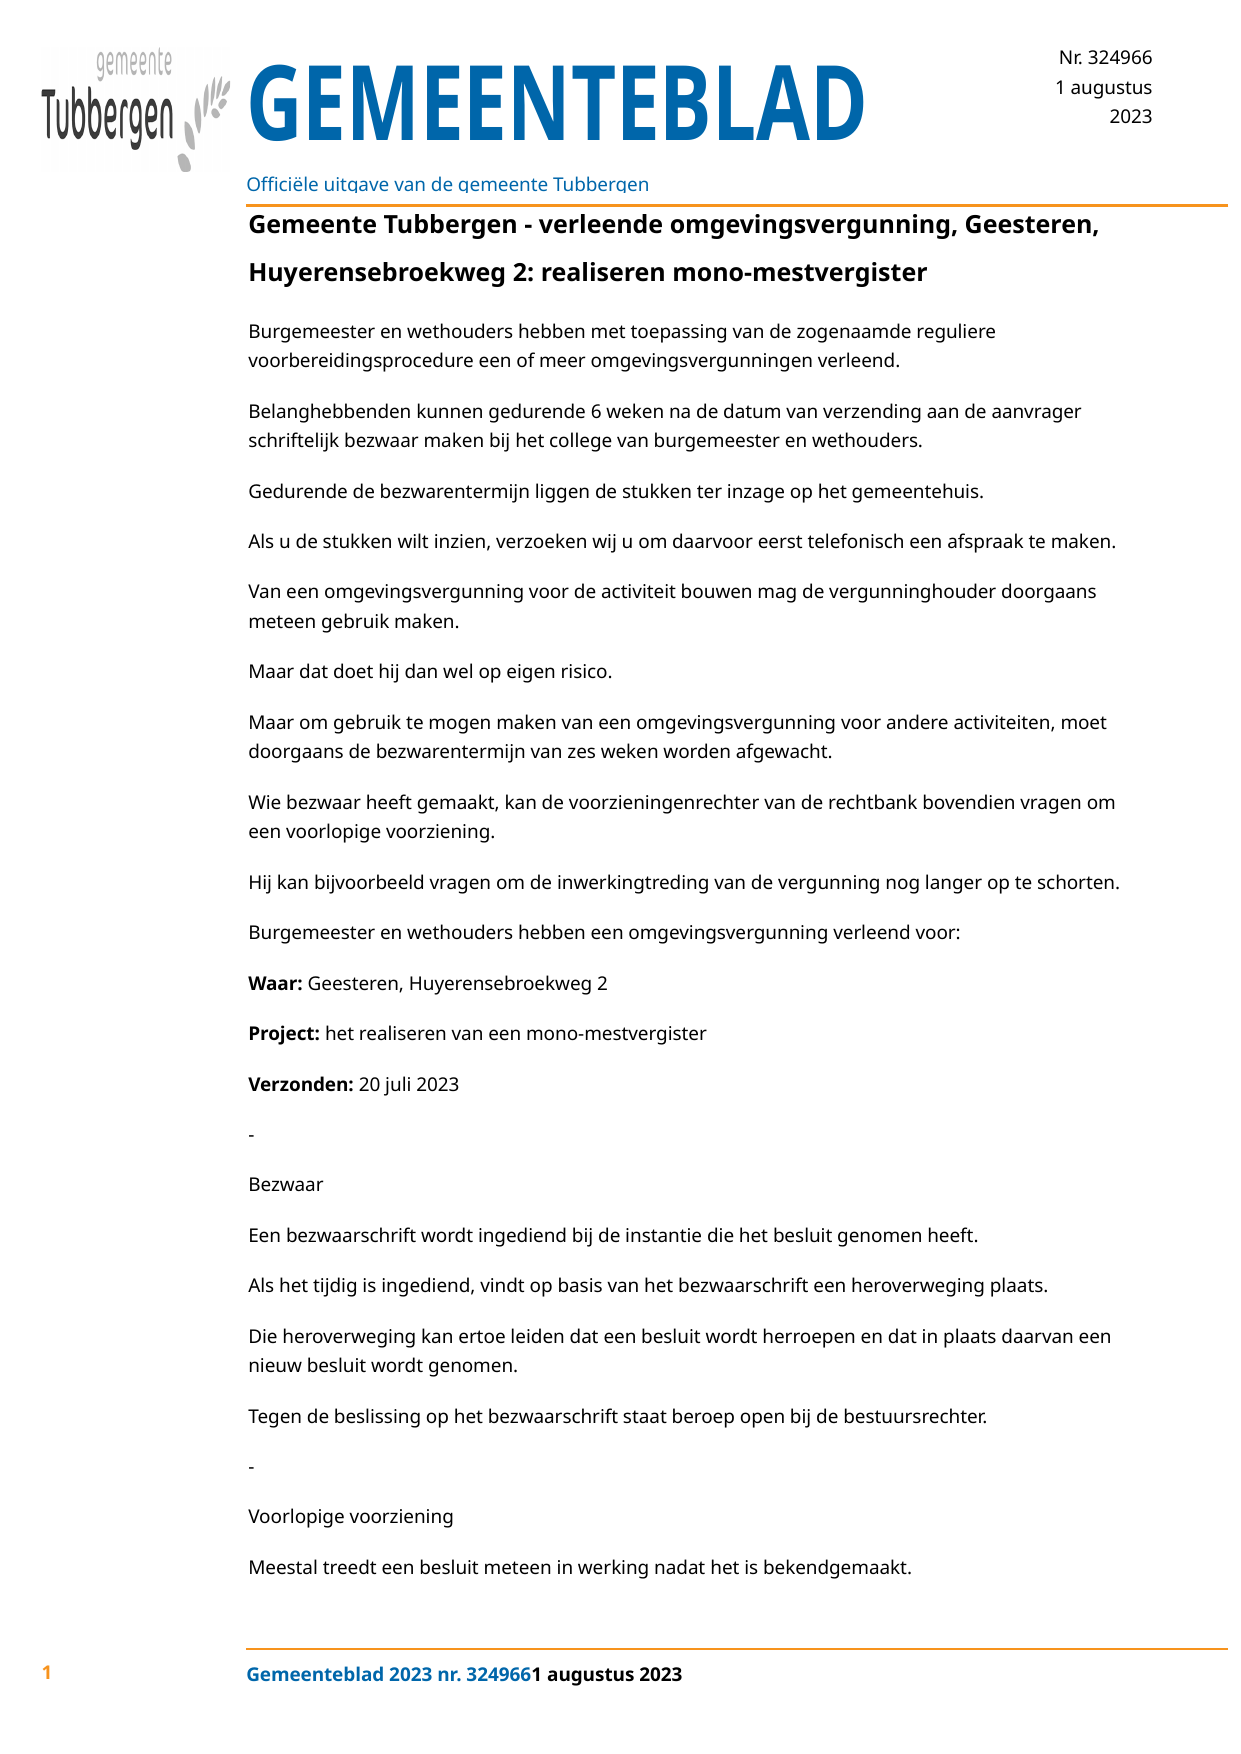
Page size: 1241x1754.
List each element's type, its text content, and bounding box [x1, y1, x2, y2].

text Tegen de beslissing op het bezwaarschrift staat beroep open bij de bestuursrechter. [248, 1403, 1152, 1429]
text Hij kan bijvoorbeeld vragen om de inwerkingtreding van de vergunning nog langer op te schorten. [248, 869, 1152, 895]
text Gedurende de bezwarentermijn liggen de stukken ter inzage op het gemeentehuis. [248, 478, 1152, 504]
text Een bezwaarschrift wordt ingediend bij de instantie die het besluit genomen heeft. [248, 1222, 1152, 1248]
text Bezwaar [248, 1172, 1152, 1197]
text Meestal treedt een besluit meteen in werking nadat het is bekendgemaakt. [248, 1554, 1152, 1580]
text Burgemeester en wethouders hebben een omgevingsvergunning verleend voor: [248, 919, 1152, 945]
text Waar: Geesteren, Huyerensebroekweg 2 [248, 970, 1152, 996]
text Als u de stukken wilt inzien, verzoeken wij u om daarvoor eerst telefonisch een afspraak te maken. [248, 528, 1152, 554]
text Burgemeester en wethouders hebben met toepassing van de zogenaamde reguliere voorbereidingsprocedure een of meer omgevingsvergunningen verleend. [248, 318, 1152, 373]
text Maar dat doet hij dan wel op eigen risico. [248, 659, 1152, 684]
text Maar om gebruik te mogen maken van een omgevingsvergunning voor andere activiteiten, moet doorgaans de bezwarentermijn van zes weken worden afgewacht. [248, 709, 1152, 764]
text - [248, 1121, 1152, 1147]
text Van een omgevingsvergunning voor de activiteit bouwen mag de vergunninghouder doorgaans meteen gebruik maken. [248, 579, 1152, 634]
text - [248, 1453, 1152, 1479]
text Verzonden: 20 juli 2023 [248, 1071, 1152, 1097]
text Belanghebbenden kunnen gedurende 6 weken na de datum van verzending aan de aanvrager schriftelijk bezwaar maken bij het college van burgemeester en wethouders. [248, 398, 1152, 453]
picture [41, 47, 231, 172]
text Voorlopige voorziening [248, 1504, 1152, 1529]
text Gemeente Tubbergen - verleende omgevingsvergunning, Geesteren, Huyerensebroekweg 2: realiseren mono-mestvergister [248, 207, 1152, 288]
text Als het tijdig is ingediend, vindt op basis van het bezwaarschrift een heroverweging plaats. [248, 1272, 1152, 1298]
text Die heroverweging kan ertoe leiden dat een besluit wordt herroepen en dat in plaats daarvan een nieuw besluit wordt genomen. [248, 1323, 1152, 1378]
text Project: het realiseren van een mono-mestvergister [248, 1020, 1152, 1046]
text Wie bezwaar heeft gemaakt, kan de voorzieningenrechter van de rechtbank bovendien vragen om een voorlopige voorziening. [248, 789, 1152, 844]
